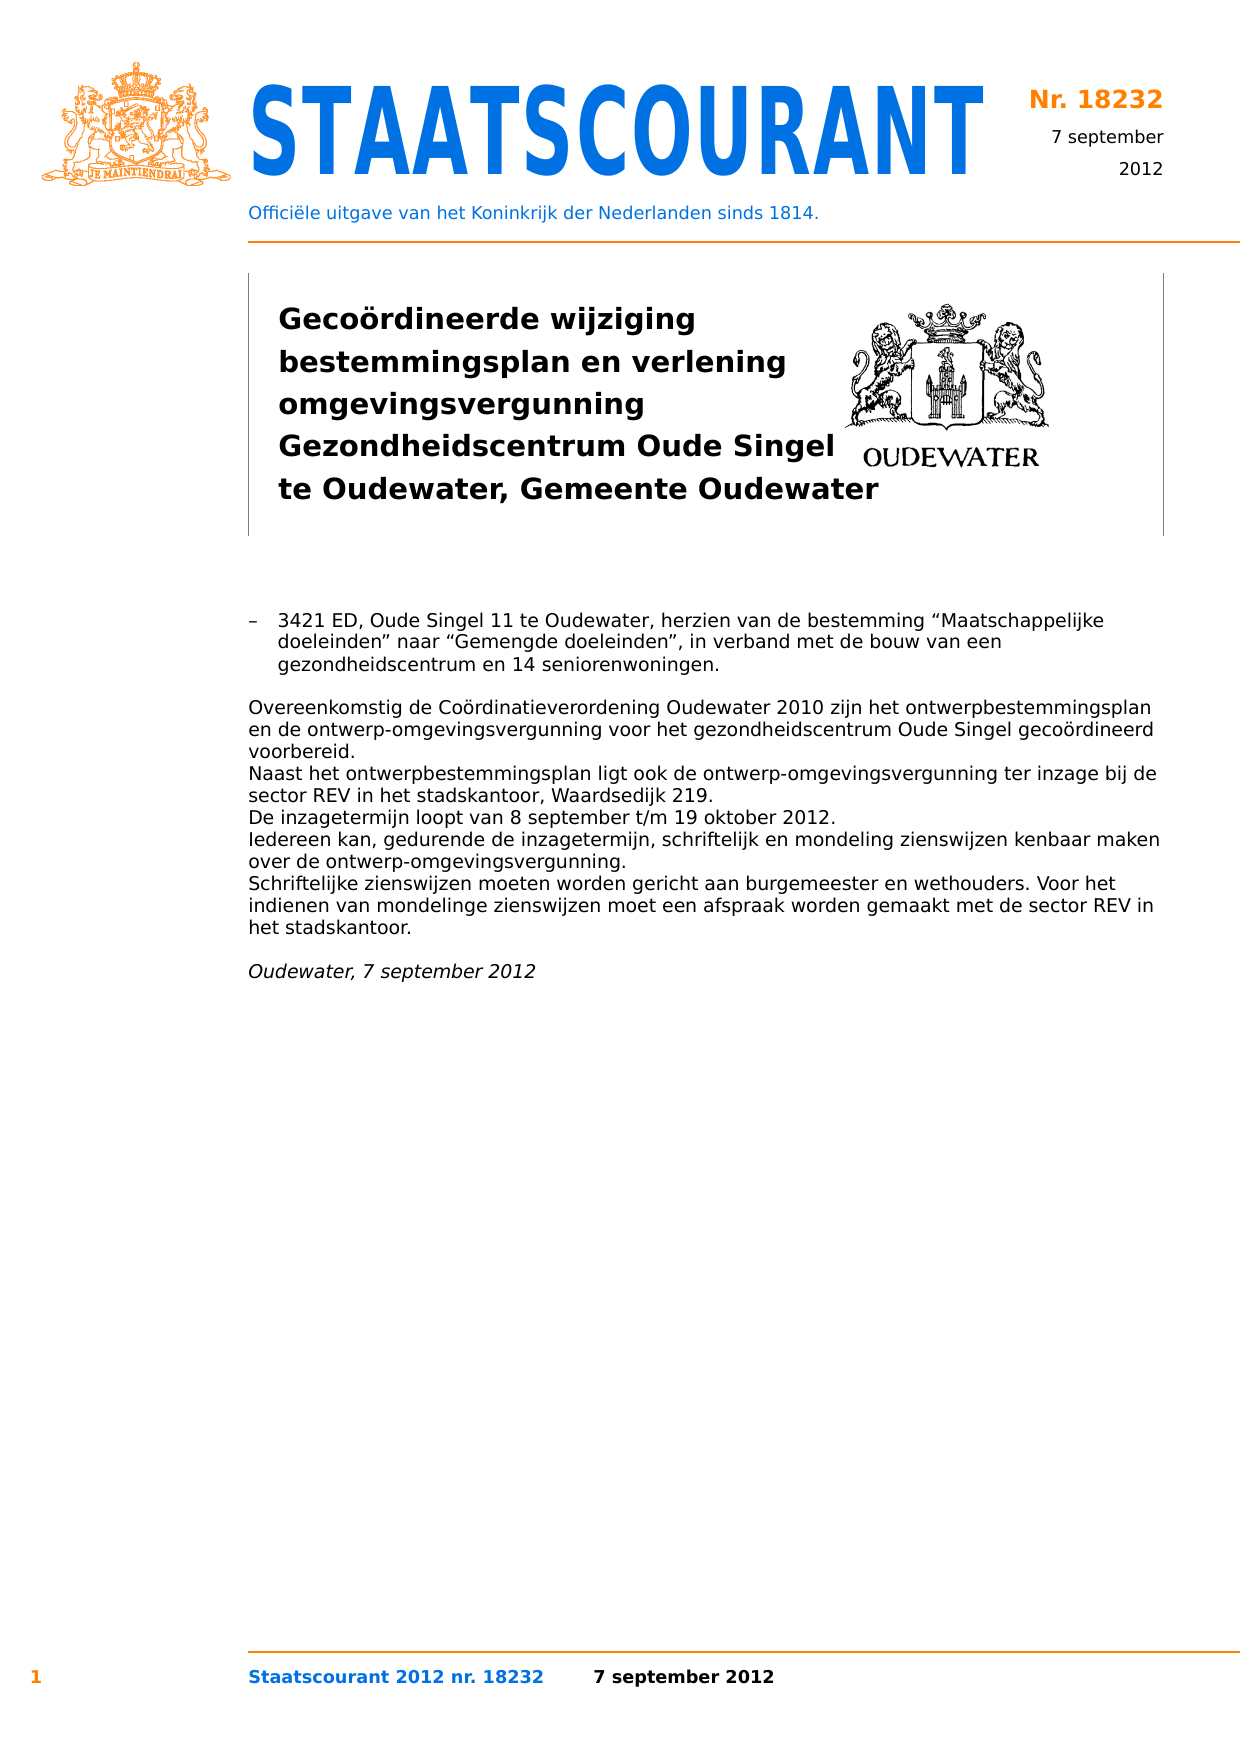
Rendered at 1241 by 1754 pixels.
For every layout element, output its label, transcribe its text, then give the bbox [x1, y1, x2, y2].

text Iedereen kan, gedurende de inzagetermijn, schriftelijk en mondeling zienswijzen kenbaar maken over de ontwerp-omgevingsvergunning. [248, 829, 1163, 873]
text Naast het ontwerpbestemmingsplan ligt ook de ontwerp-omgevingsvergunning ter inzage bij de sector REV in het stadskantoor, Waardsedijk 219. [248, 763, 1163, 807]
text Oudewater, 7 september 2012 [248, 961, 1163, 983]
table_cell 2012 [998, 153, 1240, 203]
text Schriftelijke zienswijzen moeten worden gericht aan burgemeester en wethouders. Voor het indienen van mondelinge zienswijzen moet een afspraak worden gemaakt met de sector REV in het stadskantoor. [248, 873, 1163, 939]
text De inzagetermijn loopt van 8 september t/m 19 oktober 2012. [248, 807, 1163, 829]
table_header [25, 62, 248, 241]
text Overeenkomstig de Coördinatieverordening Oudewater 2010 zijn het ontwerpbestemmingsplan en de ontwerp-omgevingsvergunning voor het gezondheidscentrum Oude Singel gecoördineerd voorbereid. [248, 697, 1163, 763]
subtitle Gecoördineerde wijziging bestemmingsplan en verlening omgevingsvergunning Gezondheidscentrum Oude Singel te Oudewater, Gemeente Oudewater [249, 273, 1163, 536]
table_header Nr. 18232 [998, 62, 1240, 121]
text – 3421 ED, Oude Singel 11 te Oudewater, herzien van de bestemming “Maatschappelijke doeleinden” naar “Gemengde doeleinden”, in verband met de bouw van een gezondheidscentrum en 14 seniorenwoningen. [248, 609, 1163, 675]
picture [844, 302, 1134, 468]
table_header STAATSCOURANT [248, 62, 998, 203]
table_cell 7 september [998, 121, 1240, 153]
picture [41, 62, 231, 186]
table_cell Officiële uitgave van het Koninkrijk der Nederlanden sinds 1814. [248, 203, 1240, 241]
